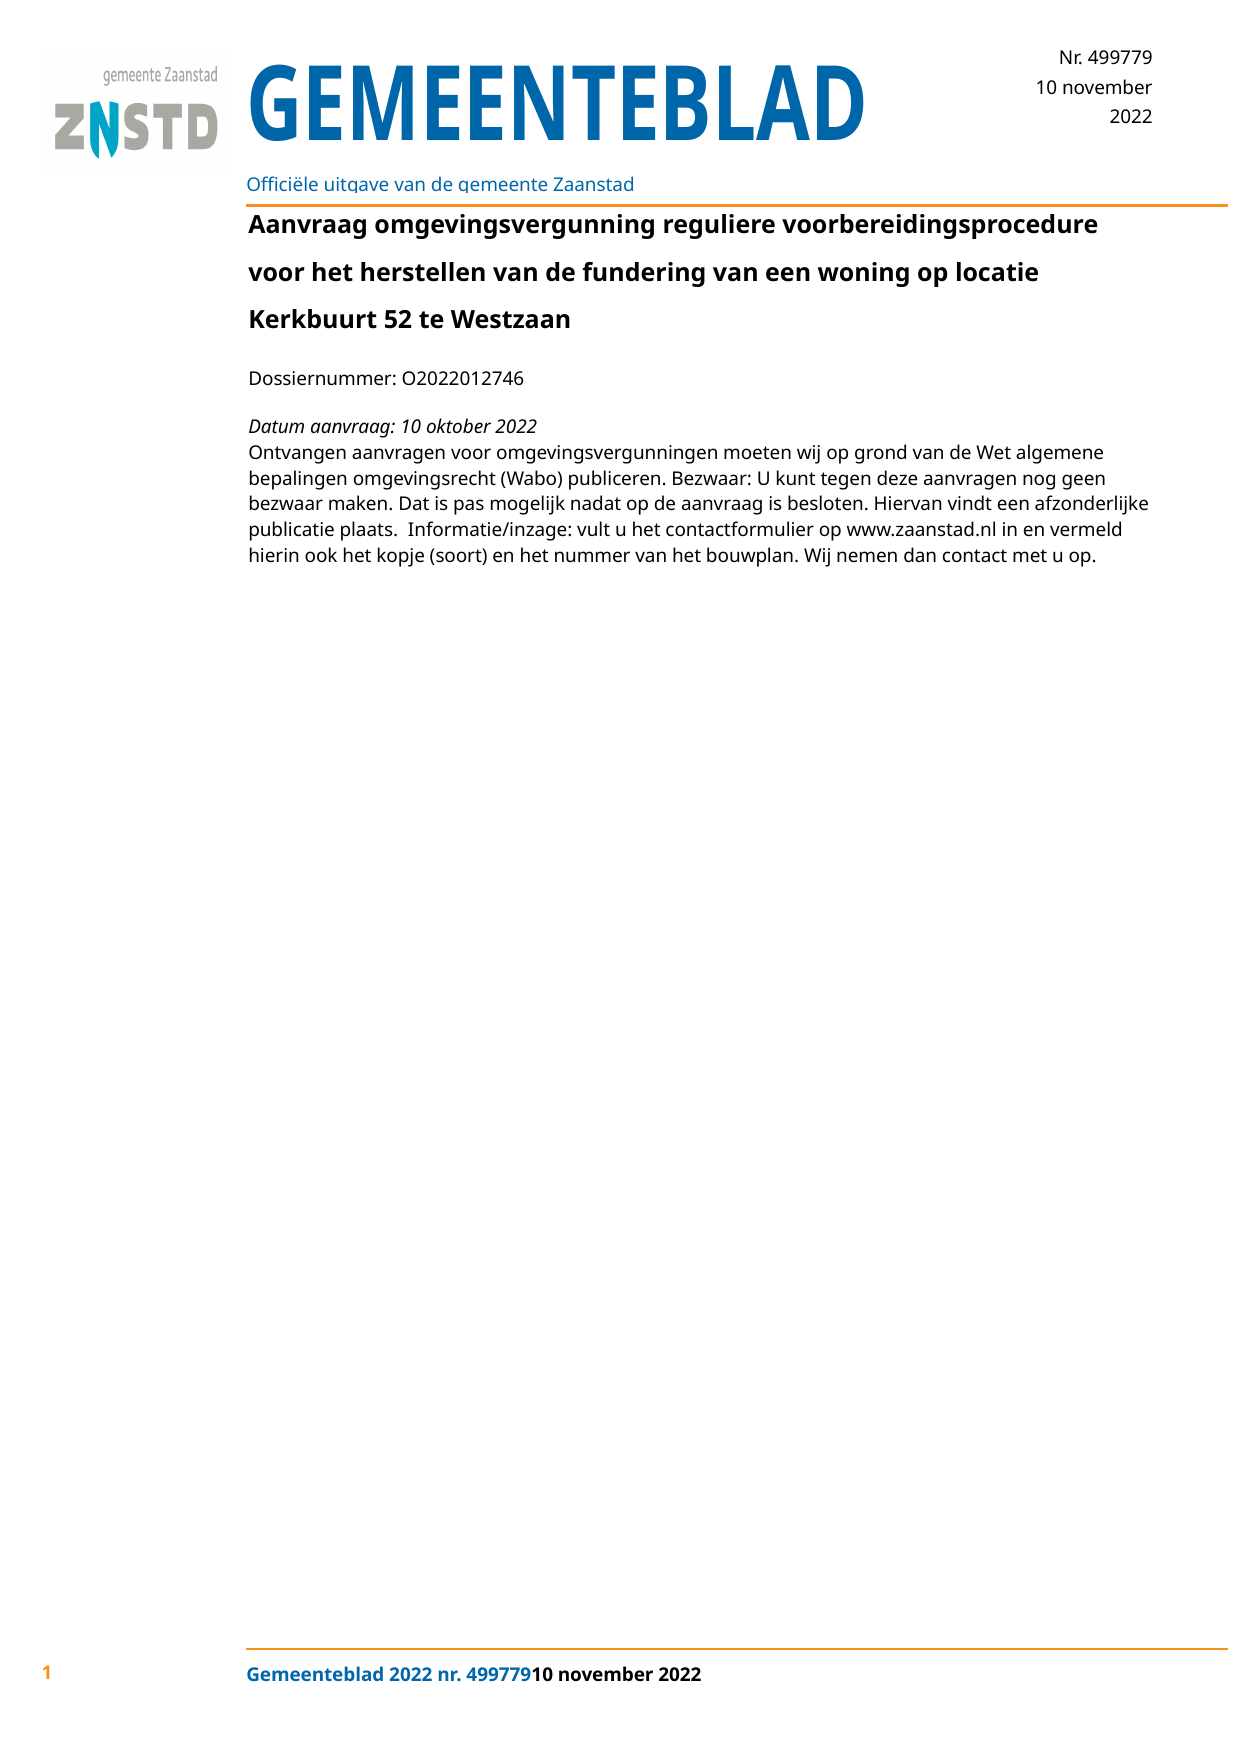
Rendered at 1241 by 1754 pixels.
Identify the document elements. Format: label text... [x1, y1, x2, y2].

picture [41, 47, 231, 172]
text Aanvraag omgevingsvergunning reguliere voorbereidingsprocedure voor het herstellen van de fundering van een woning op locatie Kerkbuurt 52 te Westzaan [248, 207, 1152, 336]
text Ontvangen aanvragen voor omgevingsvergunningen moeten wij op grond van de Wet algemene [248, 439, 1152, 465]
text bepalingen omgevingsrecht (Wabo) publiceren. Bezwaar: U kunt tegen deze aanvragen nog geen bezwaar maken. Dat is pas mogelijk nadat op de aanvraag is besloten. Hiervan vindt een afzonderlijke publicatie plaats. Informatie/inzage: vult u het contactformulier op www.zaanstad.nl in en vermeld hierin ook het kopje (soort) en het nummer van het bouwplan. Wij nemen dan contact met u op. [248, 465, 1152, 568]
text Dossiernummer: O2022012746 [248, 366, 1152, 391]
text Datum aanvraag: 10 oktober 2022 [248, 413, 1152, 439]
